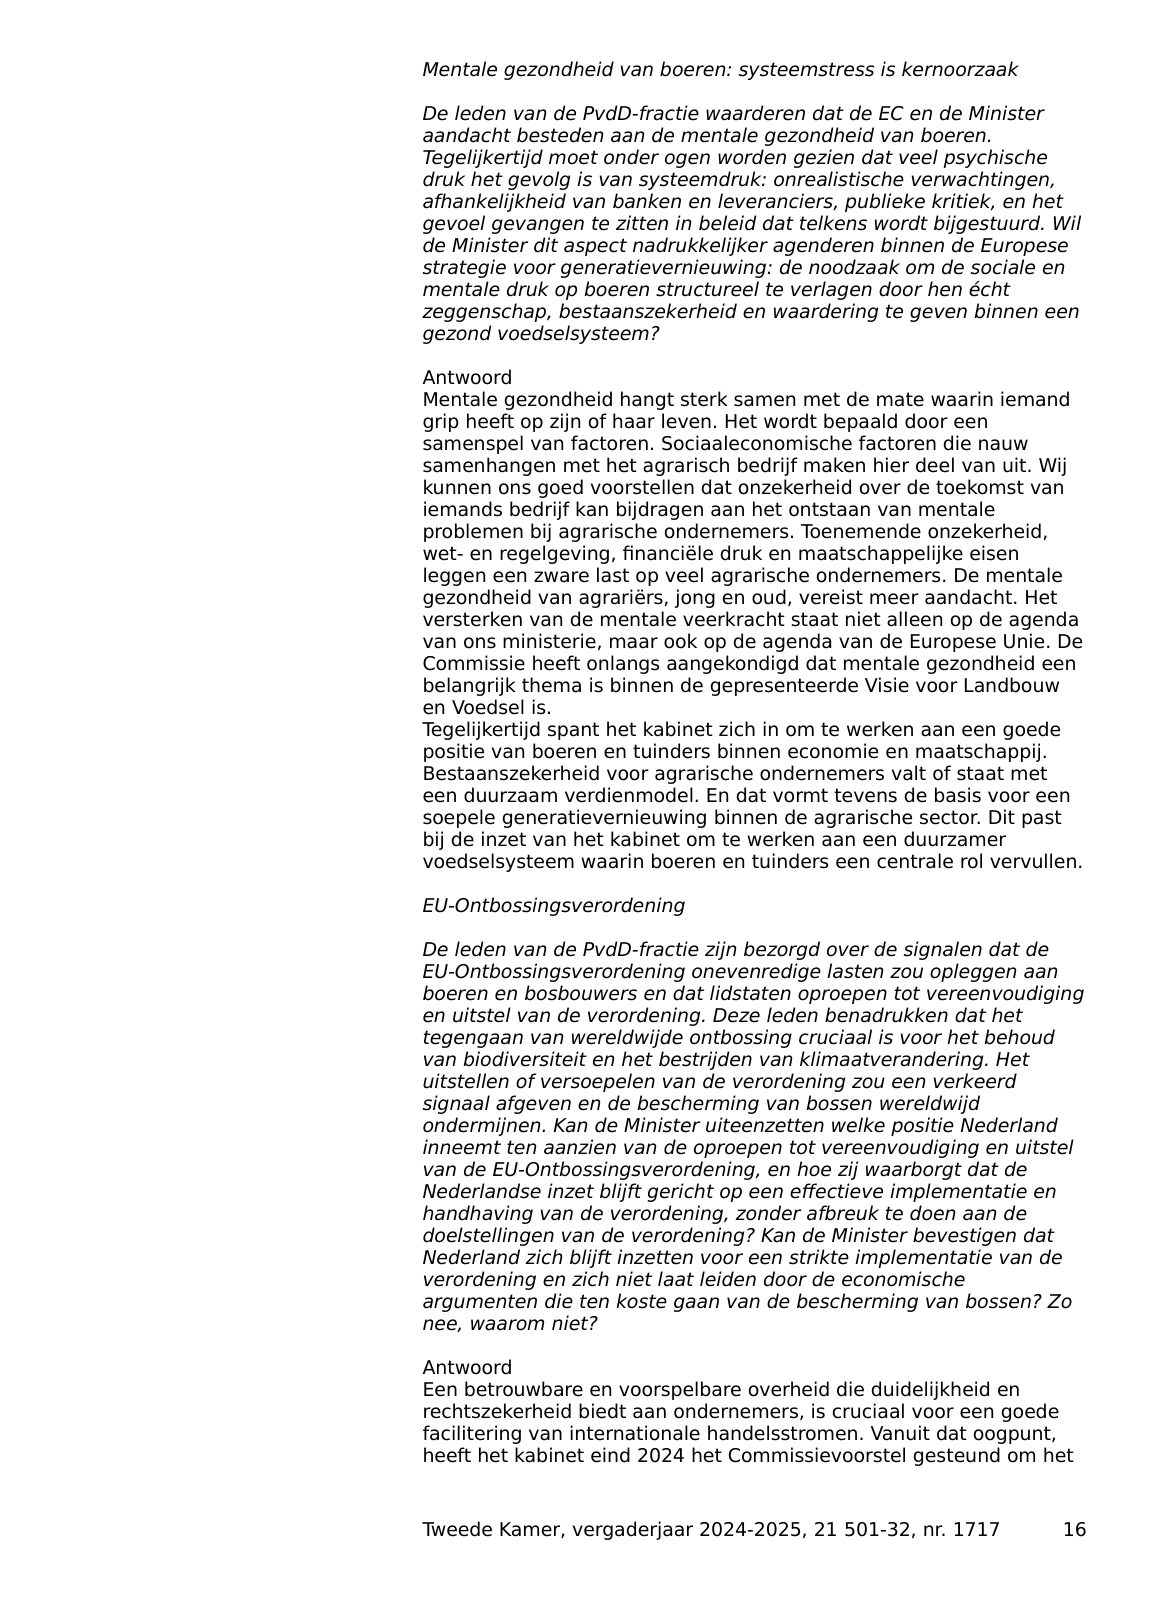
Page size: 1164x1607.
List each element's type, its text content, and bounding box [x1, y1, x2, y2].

subtitle Mentale gezondheid van boeren: systeemstress is kernoorzaak [422, 59, 1087, 81]
text Mentale gezondheid hangt sterk samen met de mate waarin iemand grip heeft op zijn of haar leven. Het wordt bepaald door een samenspel van factoren. Sociaaleconomische factoren die nauw samenhangen met het agrarisch bedrijf maken hier deel van uit. Wij kunnen ons goed voorstellen dat onzekerheid over de toekomst van iemands bedrijf kan bijdragen aan het ontstaan van mentale problemen bij agrarische ondernemers. Toenemende onzekerheid, wet- en regelgeving, financiële druk en maatschappelijke eisen leggen een zware last op veel agrarische ondernemers. De mentale gezondheid van agrariërs, jong en oud, vereist meer aandacht. Het versterken van de mentale veerkracht staat niet alleen op de agenda van ons ministerie, maar ook op de agenda van de Europese Unie. De Commissie heeft onlangs aangekondigd dat mentale gezondheid een belangrijk thema is binnen de gepresenteerde Visie voor Landbouw en Voedsel is. [422, 389, 1087, 719]
text De leden van de PvdD-fractie waarderen dat de EC en de Minister aandacht besteden aan de mentale gezondheid van boeren. Tegelijkertijd moet onder ogen worden gezien dat veel psychische druk het gevolg is van systeemdruk: onrealistische verwachtingen, afhankelijkheid van banken en leveranciers, publieke kritiek, en het gevoel gevangen te zitten in beleid dat telkens wordt bijgestuurd. Wil de Minister dit aspect nadrukkelijker agenderen binnen de Europese strategie voor generatievernieuwing: de noodzaak om de sociale en mentale druk op boeren structureel te verlagen door hen écht zeggenschap, bestaanszekerheid en waardering te geven binnen een gezond voedselsysteem? [422, 103, 1087, 345]
text Tegelijkertijd spant het kabinet zich in om te werken aan een goede positie van boeren en tuinders binnen economie en maatschappij. Bestaanszekerheid voor agrarische ondernemers valt of staat met een duurzaam verdienmodel. En dat vormt tevens de basis voor een soepele generatievernieuwing binnen de agrarische sector. Dit past bij de inzet van het kabinet om te werken aan een duurzamer voedselsysteem waarin boeren en tuinders een centrale rol vervullen. [422, 719, 1087, 873]
text Een betrouwbare en voorspelbare overheid die duidelijkheid en rechtszekerheid biedt aan ondernemers, is cruciaal voor een goede facilitering van internationale handelsstromen. Vanuit dat oogpunt, heeft het kabinet eind 2024 het Commissievoorstel gesteund om het [422, 1379, 1087, 1467]
subtitle EU-Ontbossingsverordening [422, 895, 1087, 917]
text De leden van de PvdD-fractie zijn bezorgd over de signalen dat de EU-Ontbossingsverordening onevenredige lasten zou opleggen aan boeren en bosbouwers en dat lidstaten oproepen tot vereenvoudiging en uitstel van de verordening. Deze leden benadrukken dat het tegengaan van wereldwijde ontbossing cruciaal is voor het behoud van biodiversiteit en het bestrijden van klimaatverandering. Het uitstellen of versoepelen van de verordening zou een verkeerd signaal afgeven en de bescherming van bossen wereldwijd ondermijnen. Kan de Minister uiteenzetten welke positie Nederland inneemt ten aanzien van de oproepen tot vereenvoudiging en uitstel van de EU-Ontbossingsverordening, en hoe zij waarborgt dat de Nederlandse inzet blijft gericht op een effectieve implementatie en handhaving van de verordening, zonder afbreuk te doen aan de doelstellingen van de verordening? Kan de Minister bevestigen dat Nederland zich blijft inzetten voor een strikte implementatie van de verordening en zich niet laat leiden door de economische argumenten die ten koste gaan van de bescherming van bossen? Zo nee, waarom niet? [422, 939, 1087, 1335]
text Antwoord [422, 1357, 1087, 1379]
text Antwoord [422, 367, 1087, 389]
